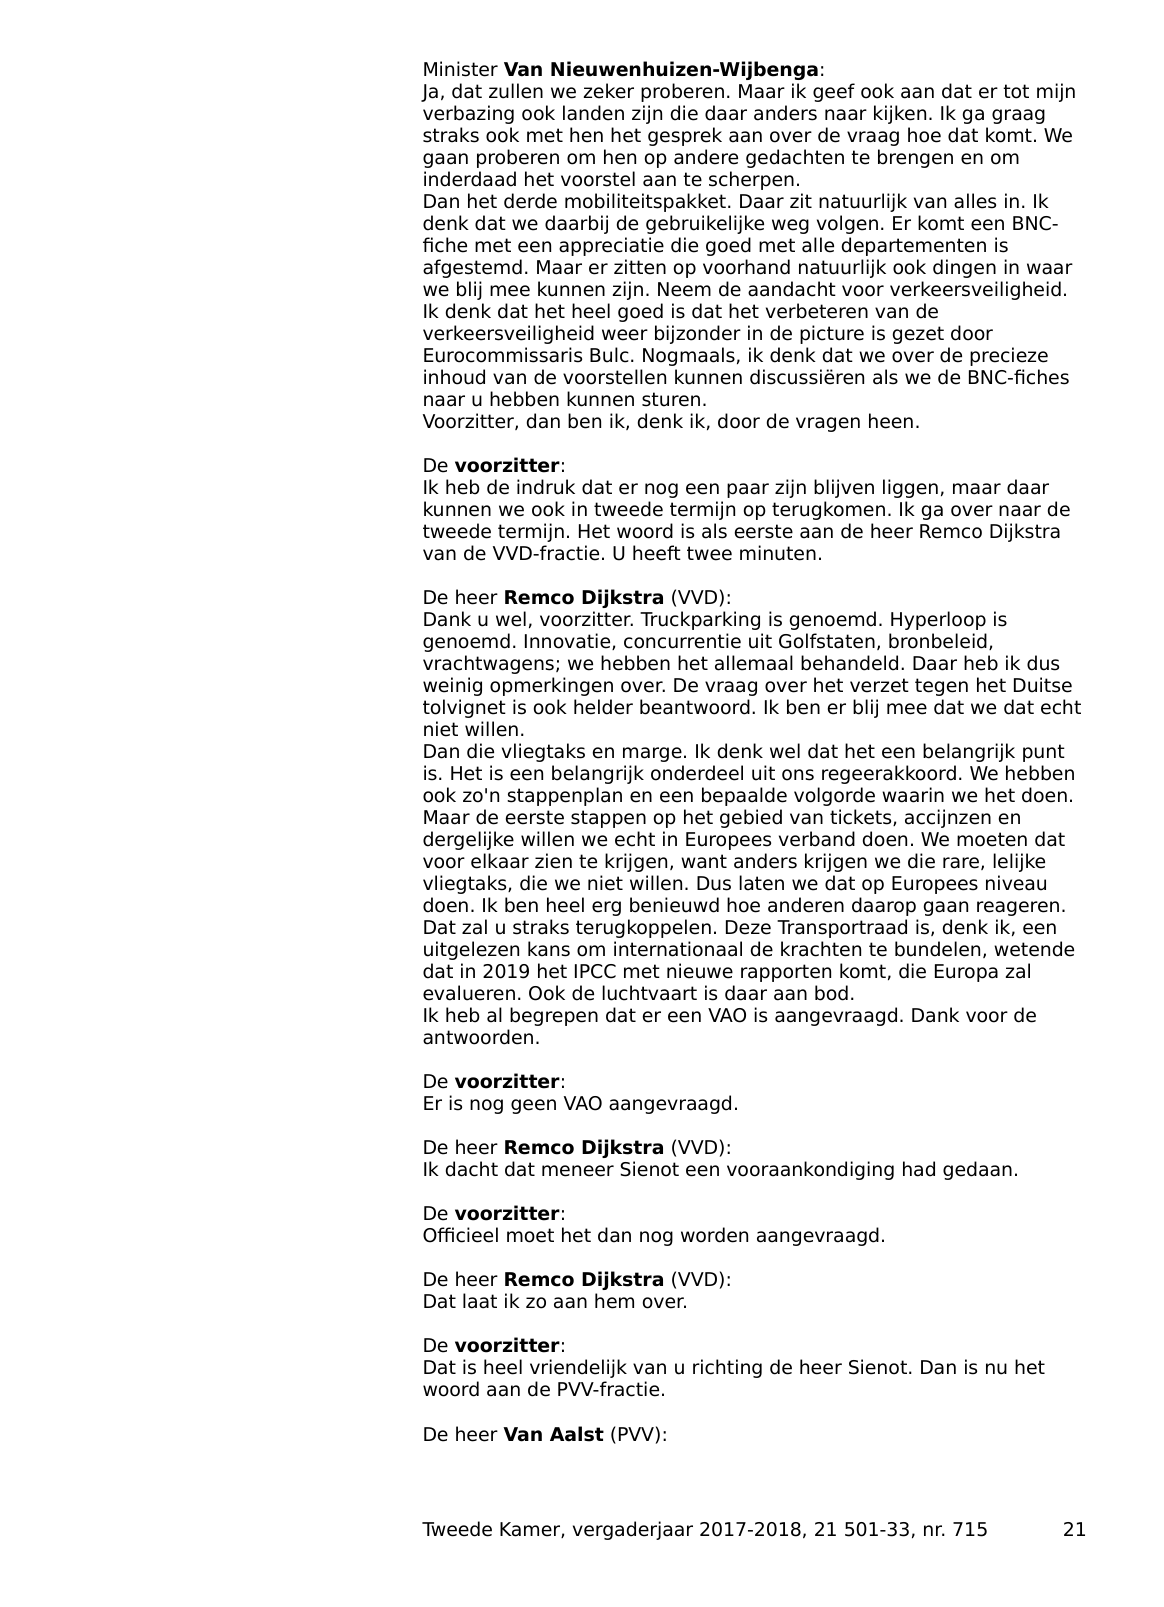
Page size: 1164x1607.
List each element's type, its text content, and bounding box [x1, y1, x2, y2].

text De voorzitter: [422, 455, 1087, 477]
text Ik heb al begrepen dat er een VAO is aangevraagd. Dank voor de antwoorden. [422, 1004, 1087, 1048]
text Dat is heel vriendelijk van u richting de heer Sienot. Dan is nu het woord aan de PVV-fractie. [422, 1357, 1087, 1401]
text Minister Van Nieuwenhuizen-Wijbenga: [422, 59, 1087, 81]
text De voorzitter: [422, 1203, 1087, 1225]
text De voorzitter: [422, 1071, 1087, 1093]
text Dan het derde mobiliteitspakket. Daar zit natuurlijk van alles in. Ik denk dat we daarbij de gebruikelijke weg volgen. Er komt een BNC-fiche met een appreciatie die goed met alle departementen is afgestemd. Maar er zitten op voorhand natuurlijk ook dingen in waar we blij mee kunnen zijn. Neem de aandacht voor verkeersveiligheid. Ik denk dat het heel goed is dat het verbeteren van de verkeersveiligheid weer bijzonder in de picture is gezet door Eurocommissaris Bulc. Nogmaals, ik denk dat we over de precieze inhoud van de voorstellen kunnen discussiëren als we de BNC-fiches naar u hebben kunnen sturen. [422, 191, 1087, 411]
text De heer Remco Dijkstra (VVD): [422, 1137, 1087, 1159]
text Voorzitter, dan ben ik, denk ik, door de vragen heen. [422, 411, 1087, 433]
text Dan die vliegtaks en marge. Ik denk wel dat het een belangrijk punt is. Het is een belangrijk onderdeel uit ons regeerakkoord. We hebben ook zo'n stappenplan en een bepaalde volgorde waarin we het doen. Maar de eerste stappen op het gebied van tickets, accijnzen en dergelijke willen we echt in Europees verband doen. We moeten dat voor elkaar zien te krijgen, want anders krijgen we die rare, lelijke vliegtaks, die we niet willen. Dus laten we dat op Europees niveau doen. Ik ben heel erg benieuwd hoe anderen daarop gaan reageren. Dat zal u straks terugkoppelen. Deze Transportraad is, denk ik, een uitgelezen kans om internationaal de krachten te bundelen, wetende dat in 2019 het IPCC met nieuwe rapporten komt, die Europa zal evalueren. Ook de luchtvaart is daar aan bod. [422, 741, 1087, 1004]
text De heer Remco Dijkstra (VVD): [422, 1269, 1087, 1291]
text De heer Remco Dijkstra (VVD): [422, 587, 1087, 609]
text Ik dacht dat meneer Sienot een vooraankondiging had gedaan. [422, 1159, 1087, 1181]
text De heer Van Aalst (PVV): [422, 1423, 1087, 1445]
text Er is nog geen VAO aangevraagd. [422, 1093, 1087, 1115]
text Officieel moet het dan nog worden aangevraagd. [422, 1225, 1087, 1247]
text De voorzitter: [422, 1335, 1087, 1357]
text Dat laat ik zo aan hem over. [422, 1291, 1087, 1313]
text Ja, dat zullen we zeker proberen. Maar ik geef ook aan dat er tot mijn verbazing ook landen zijn die daar anders naar kijken. Ik ga graag straks ook met hen het gesprek aan over de vraag hoe dat komt. We gaan proberen om hen op andere gedachten te brengen en om inderdaad het voorstel aan te scherpen. [422, 81, 1087, 191]
text Dank u wel, voorzitter. Truckparking is genoemd. Hyperloop is genoemd. Innovatie, concurrentie uit Golfstaten, bronbeleid, vrachtwagens; we hebben het allemaal behandeld. Daar heb ik dus weinig opmerkingen over. De vraag over het verzet tegen het Duitse tolvignet is ook helder beantwoord. Ik ben er blij mee dat we dat echt niet willen. [422, 609, 1087, 741]
text Ik heb de indruk dat er nog een paar zijn blijven liggen, maar daar kunnen we ook in tweede termijn op terugkomen. Ik ga over naar de tweede termijn. Het woord is als eerste aan de heer Remco Dijkstra van de VVD-fractie. U heeft twee minuten. [422, 477, 1087, 565]
